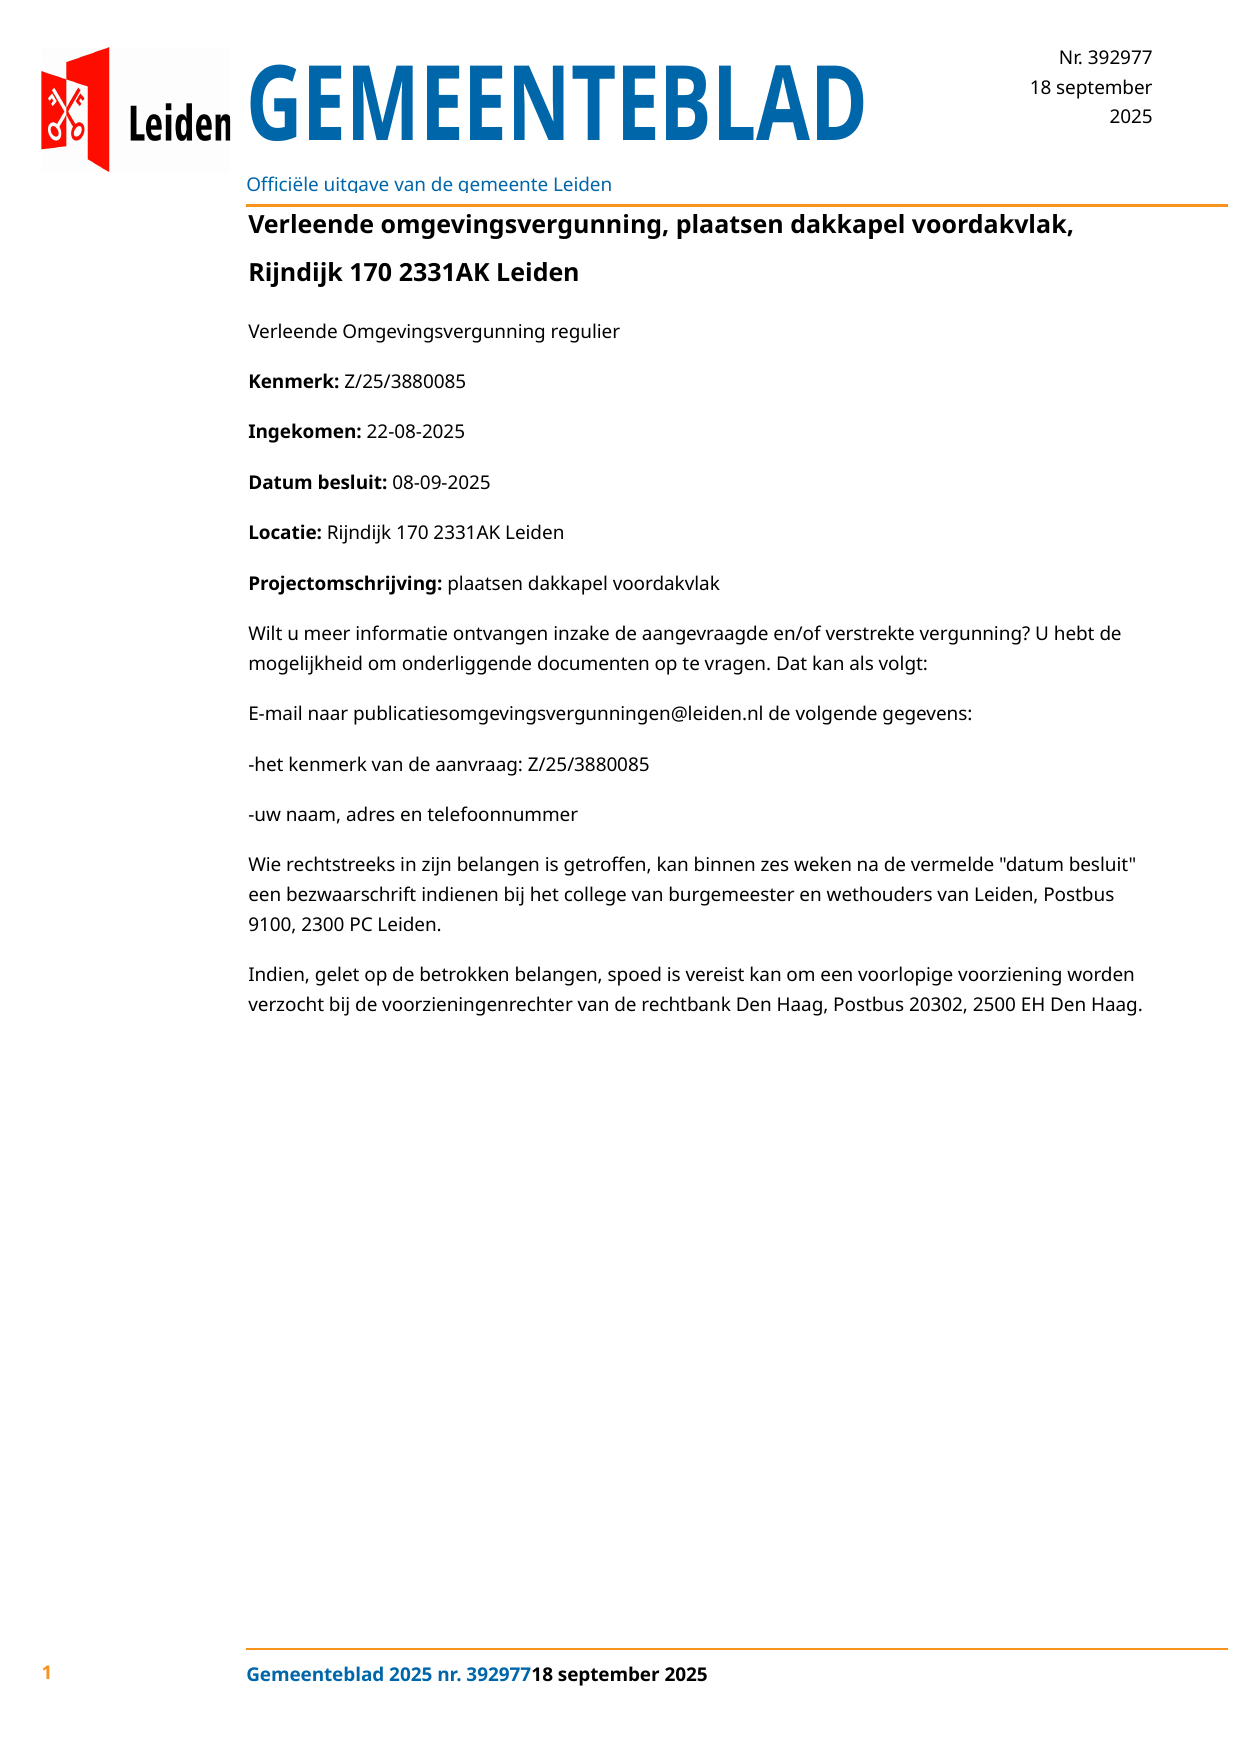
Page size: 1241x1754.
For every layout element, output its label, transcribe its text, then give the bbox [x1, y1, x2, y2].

text Datum besluit: 08-09-2025 [248, 469, 1152, 495]
text Verleende omgevingsvergunning, plaatsen dakkapel voordakvlak, Rijndijk 170 2331AK Leiden [248, 207, 1152, 288]
text -het kenmerk van de aanvraag: Z/25/3880085 [248, 751, 1152, 777]
text Verleende Omgevingsvergunning regulier [248, 318, 1152, 344]
text Wilt u meer informatie ontvangen inzake de aangevraagde en/of verstrekte vergunning? U hebt de mogelijkheid om onderliggende documenten op te vragen. Dat kan als volgt: [248, 620, 1152, 676]
text -uw naam, adres en telefoonnummer [248, 801, 1152, 827]
text Ingekomen: 22-08-2025 [248, 419, 1152, 444]
text E-mail naar publicatiesomgevingsvergunningen@leiden.nl de volgende gegevens: [248, 700, 1152, 726]
text Locatie: Rijndijk 170 2331AK Leiden [248, 519, 1152, 545]
text Projectomschrijving: plaatsen dakkapel voordakvlak [248, 570, 1152, 596]
text Kenmerk: Z/25/3880085 [248, 368, 1152, 394]
text Indien, gelet op de betrokken belangen, spoed is vereist kan om een voorlopige voorziening worden verzocht bij de voorzieningenrechter van de rechtbank Den Haag, Postbus 20302, 2500 EH Den Haag. [248, 961, 1152, 1017]
picture [41, 47, 231, 172]
text Wie rechtstreeks in zijn belangen is getroffen, kan binnen zes weken na de vermelde "datum besluit" een bezwaarschrift indienen bij het college van burgemeester en wethouders van Leiden, Postbus 9100, 2300 PC Leiden. [248, 852, 1152, 937]
